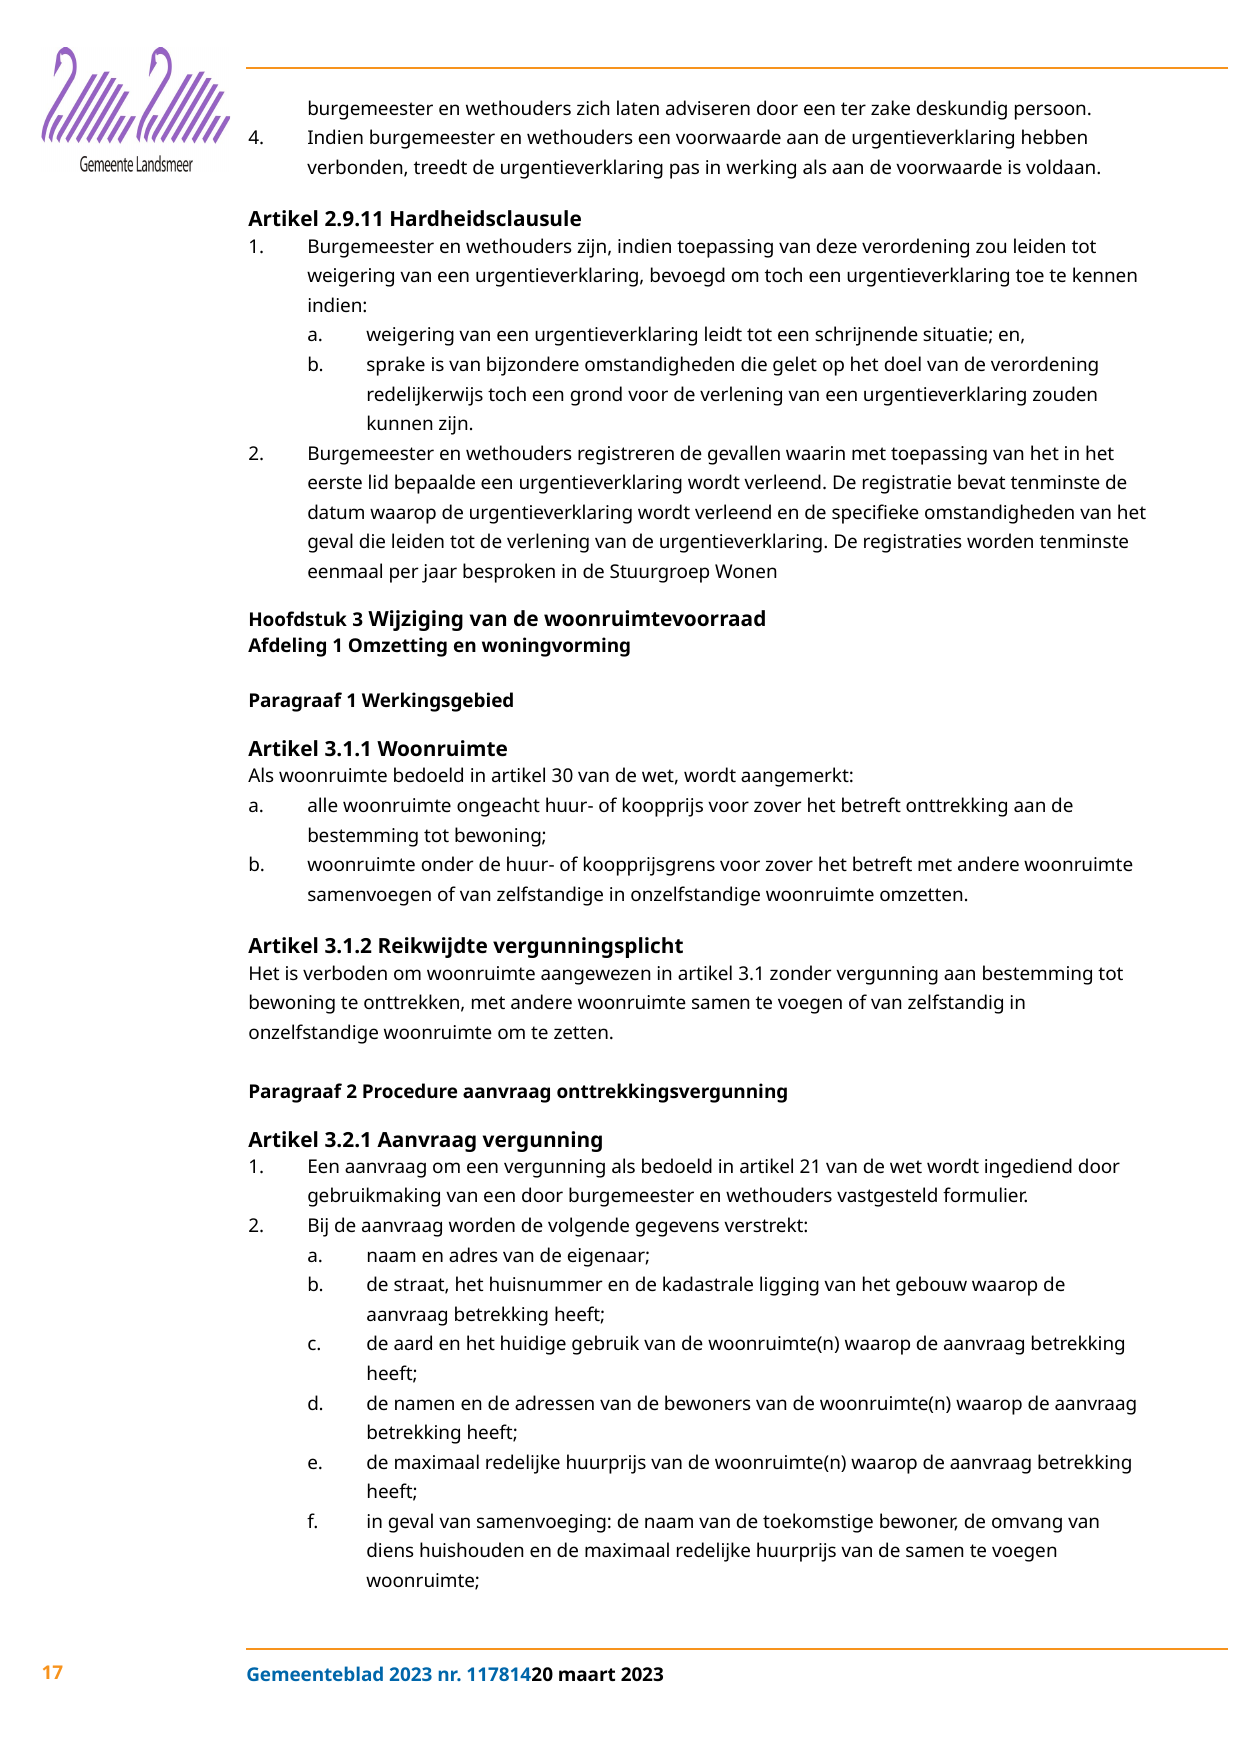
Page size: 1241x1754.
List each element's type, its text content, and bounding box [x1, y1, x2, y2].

text Het is verboden om woonruimte aangewezen in artikel 3.1 zonder vergunning aan bestemming tot bewoning te onttrekken, met andere woonruimte samen te voegen of van zelfstandig in onzelfstandige woonruimte om te zetten. [248, 960, 1152, 1045]
list weigering van een urgentieverklaring leidt tot een schrijnende situatie; en, [307, 322, 1152, 347]
list sprake is van bijzondere omstandigheden die gelet op het doel van de verordening redelijkerwijs toch een grond voor de verlening van een urgentieverklaring zouden kunnen zijn. [307, 351, 1152, 436]
text Artikel 3.1.2 Reikwijdte vergunningsplicht [248, 931, 1152, 960]
text Artikel 3.2.1 Aanvraag vergunning [248, 1125, 1152, 1153]
list naam en adres van de eigenaar; [307, 1242, 1152, 1268]
list Burgemeester en wethouders registreren de gevallen waarin met toepassing van het in het eerste lid bepaalde een urgentieverklaring wordt verleend. De registratie bevat tenminste de datum waarop de urgentieverklaring wordt verleend en de specifieke omstandigheden van het geval die leiden tot de verlening van de urgentieverklaring. De registraties worden tenminste eenmaal per jaar besproken in de Stuurgroep Wonen [248, 440, 1152, 584]
list Een aanvraag om een vergunning als bedoeld in artikel 21 van de wet wordt ingediend door gebruikmaking van een door burgemeester en wethouders vastgesteld formulier. [248, 1153, 1152, 1208]
text Paragraaf 2 Procedure aanvraag onttrekkingsvergunning [248, 1078, 1152, 1104]
list alle woonruimte ongeacht huur- of koopprijs voor zover het betreft onttrekking aan de bestemming tot bewoning; [248, 792, 1152, 847]
list woonruimte onder de huur- of koopprijsgrens voor zover het betreft met andere woonruimte samenvoegen of van zelfstandige in onzelfstandige woonruimte omzetten. [248, 851, 1152, 907]
text Hoofdstuk 3 Wijziging van de woonruimtevoorraad [248, 604, 1152, 632]
picture [41, 47, 231, 172]
text Artikel 3.1.1 Woonruimte [248, 734, 1152, 763]
list de straat, het huisnummer en de kadastrale ligging van het gebouw waarop de aanvraag betrekking heeft; [307, 1271, 1152, 1327]
list burgemeester en wethouders zich laten adviseren door een ter zake deskundig persoon. [248, 95, 1152, 121]
text Afdeling 1 Omzetting en woningvorming [248, 632, 1152, 658]
text Als woonruimte bedoeld in artikel 30 van de wet, wordt aangemerkt: [248, 763, 1152, 788]
list de maximaal redelijke huurprijs van de woonruimte(n) waarop de aanvraag betrekking heeft; [307, 1449, 1152, 1504]
list Bij de aanvraag worden de volgende gegevens verstrekt: [248, 1212, 1152, 1238]
list Indien burgemeester en wethouders een voorwaarde aan de urgentieverklaring hebben verbonden, treedt de urgentieverklaring pas in werking als aan de voorwaarde is voldaan. [248, 124, 1152, 180]
list de aard en het huidige gebruik van de woonruimte(n) waarop de aanvraag betrekking heeft; [307, 1331, 1152, 1386]
text Paragraaf 1 Werkingsgebied [248, 688, 1152, 713]
list de namen en de adressen van de bewoners van de woonruimte(n) waarop de aanvraag betrekking heeft; [307, 1390, 1152, 1445]
list Burgemeester en wethouders zijn, indien toepassing van deze verordening zou leiden tot weigering van een urgentieverklaring, bevoegd om toch een urgentieverklaring toe te kennen indien: [248, 233, 1152, 318]
list in geval van samenvoeging: de naam van de toekomstige bewoner, de omvang van diens huishouden en de maximaal redelijke huurprijs van de samen te voegen woonruimte; [307, 1508, 1152, 1593]
text Artikel 2.9.11 Hardheidsclausule [248, 204, 1152, 233]
